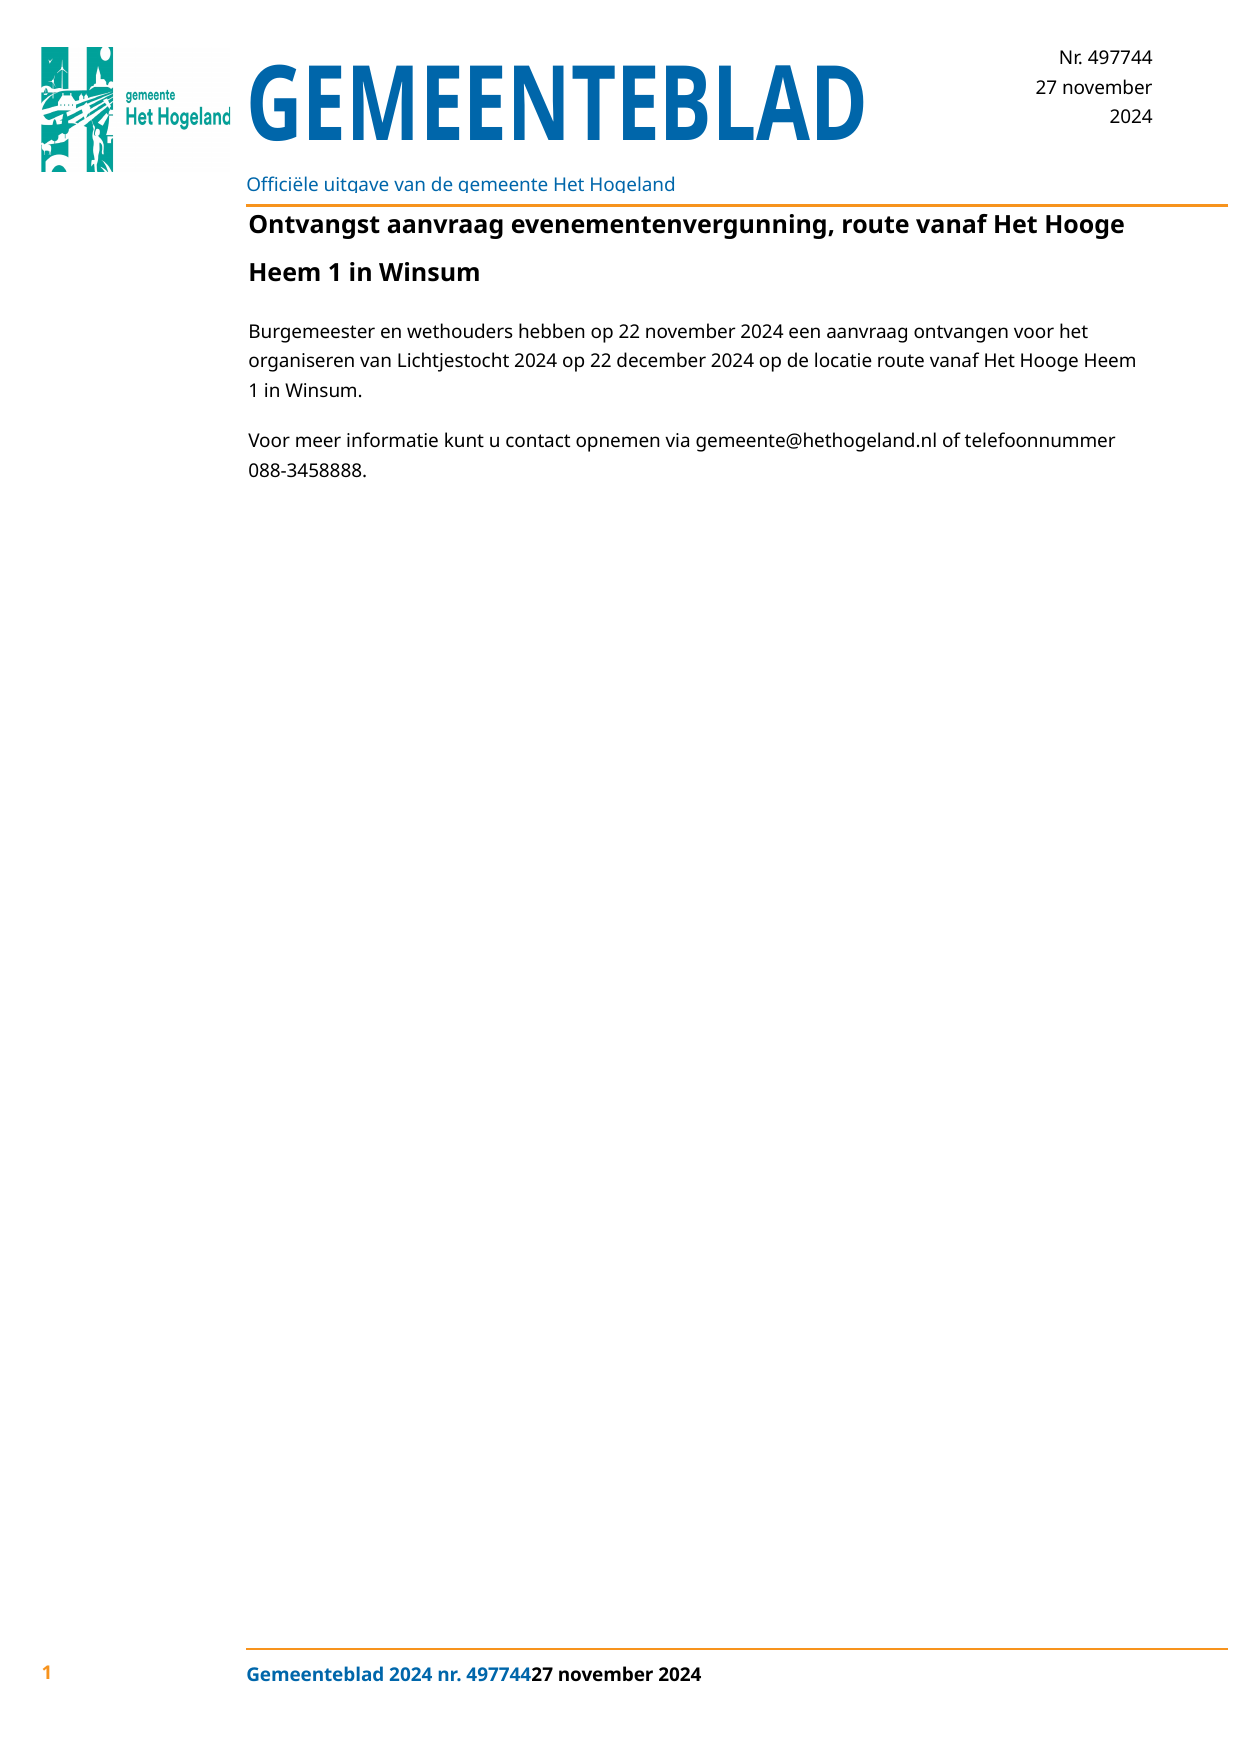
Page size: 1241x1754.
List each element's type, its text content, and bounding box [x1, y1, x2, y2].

text Voor meer informatie kunt u contact opnemen via gemeente@hethogeland.nl of telefoonnummer 088-3458888. [248, 427, 1152, 483]
text Ontvangst aanvraag evenementenvergunning, route vanaf Het Hooge Heem 1 in Winsum [248, 207, 1152, 288]
text Burgemeester en wethouders hebben op 22 november 2024 een aanvraag ontvangen voor het organiseren van Lichtjestocht 2024 op 22 december 2024 op de locatie route vanaf Het Hooge Heem 1 in Winsum. [248, 318, 1152, 403]
picture [41, 47, 231, 172]
